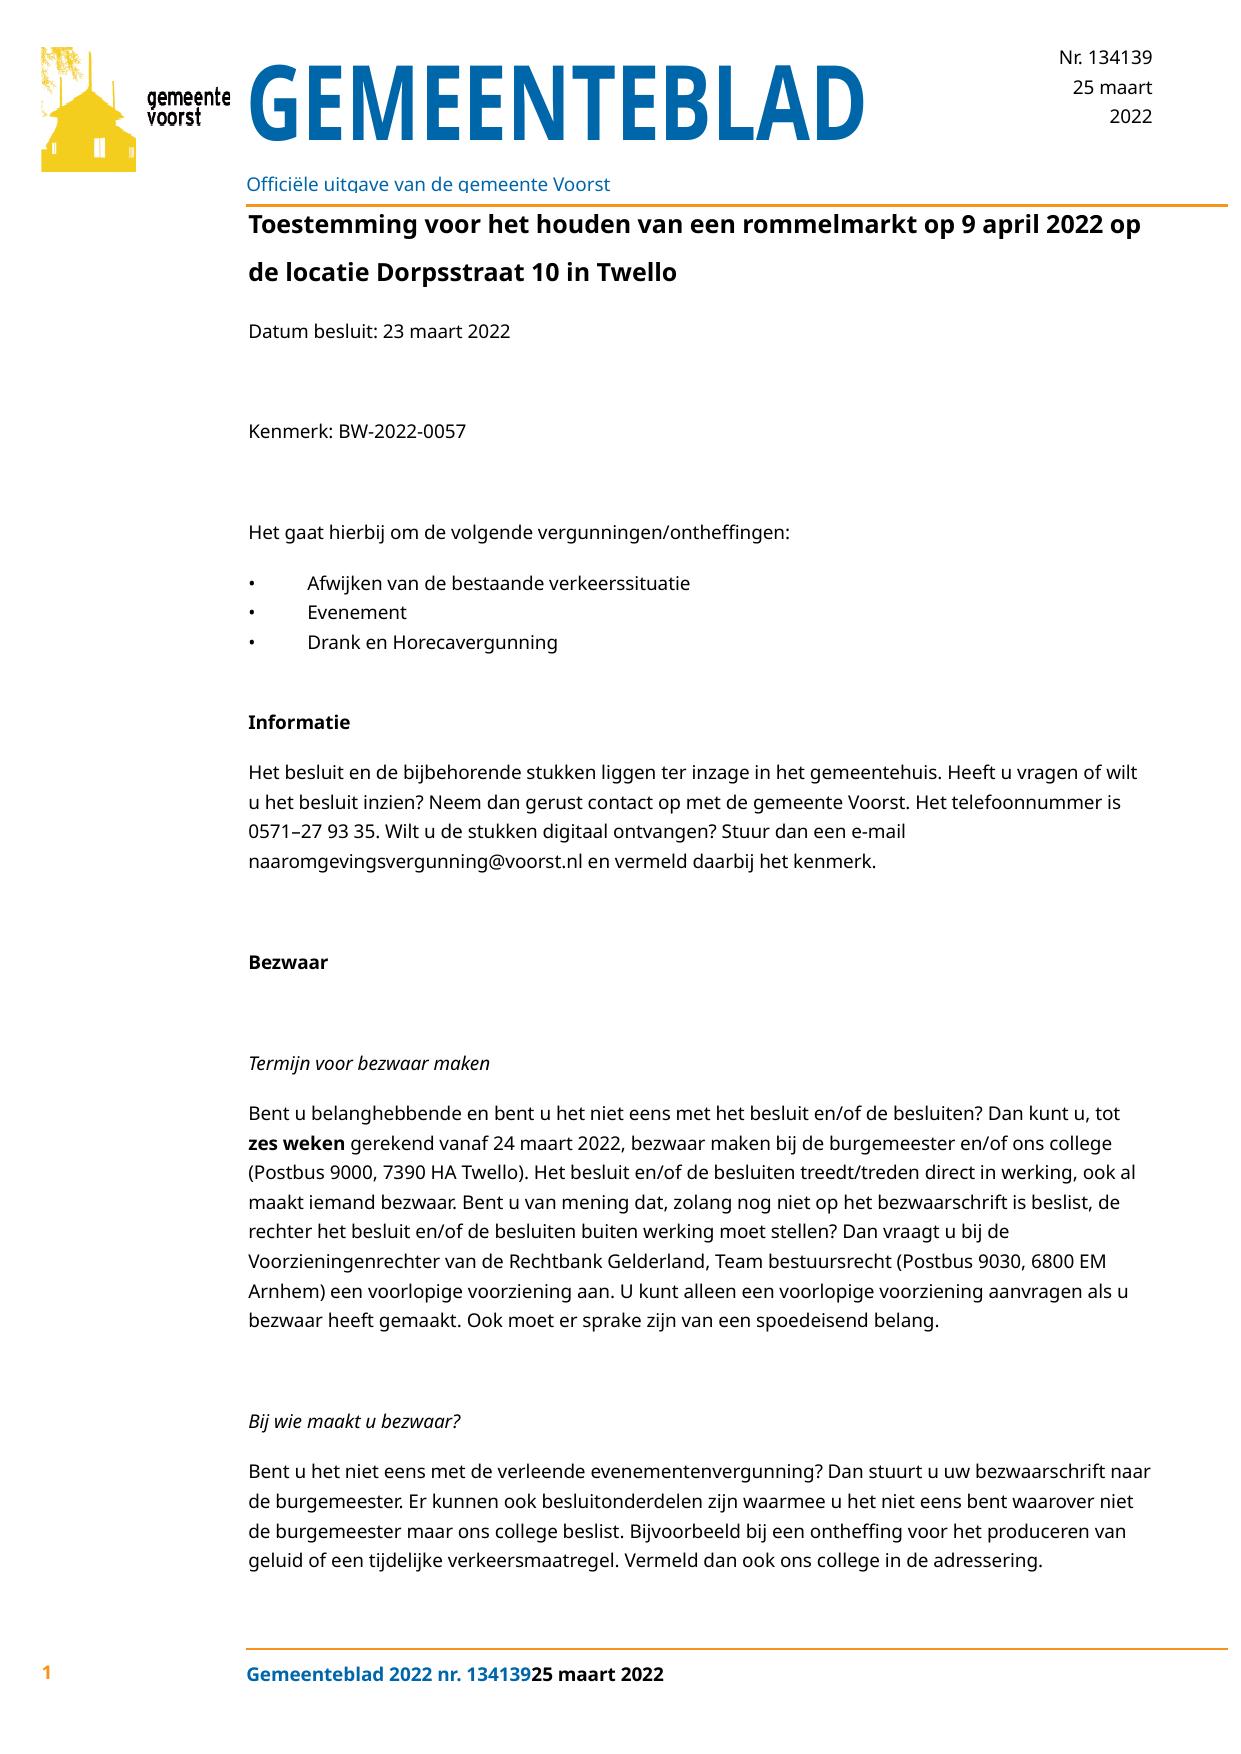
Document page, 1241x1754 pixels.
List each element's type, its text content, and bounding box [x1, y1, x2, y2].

picture [41, 47, 231, 172]
text Termijn voor bezwaar maken [248, 1050, 1152, 1076]
text Bent u het niet eens met de verleende evenementenvergunning? Dan stuurt u uw bezwaarschrift naar de burgemeester. Er kunnen ook besluitonderdelen zijn waarmee u het niet eens bent waarover niet de burgemeester maar ons college beslist. Bijvoorbeeld bij een ontheffing voor het produceren van geluid of een tijdelijke verkeersmaatregel. Vermeld dan ook ons college in de adressering. [248, 1459, 1152, 1573]
list Drank en Horecavergunning [248, 629, 1152, 655]
text Informatie [248, 709, 1152, 735]
text Bezwaar [248, 949, 1152, 975]
text Kenmerk: BW-2022-0057 [248, 419, 1152, 444]
text Bent u belanghebbende en bent u het niet eens met het besluit en/of de besluiten? Dan kunt u, tot zes weken gerekend vanaf 24 maart 2022, bezwaar maken bij de burgemeester en/of ons college (Postbus 9000, 7390 HA Twello). Het besluit en/of de besluiten treedt/treden direct in werking, ook al maakt iemand bezwaar. Bent u van mening dat, zolang nog niet op het bezwaarschrift is beslist, de rechter het besluit en/of de besluiten buiten werking moet stellen? Dan vraagt u bij de Voorzieningenrechter van de Rechtbank Gelderland, Team bestuursrecht (Postbus 9030, 6800 EM Arnhem) een voorlopige voorziening aan. U kunt alleen een voorlopige voorziening aanvragen als u bezwaar heeft gemaakt. Ook moet er sprake zijn van een spoedeisend belang. [248, 1100, 1152, 1333]
text Datum besluit: 23 maart 2022 [248, 318, 1152, 344]
list Evenement [248, 599, 1152, 625]
text Het besluit en de bijbehorende stukken liggen ter inzage in het gemeentehuis. Heeft u vragen of wilt u het besluit inzien? Neem dan gerust contact op met de gemeente Voorst. Het telefoonnummer is 0571–27 93 35. Wilt u de stukken digitaal ontvangen? Stuur dan een e-mail naaromgevingsvergunning@voorst.nl en vermeld daarbij het kenmerk. [248, 759, 1152, 874]
text Toestemming voor het houden van een rommelmarkt op 9 april 2022 op de locatie Dorpsstraat 10 in Twello [248, 207, 1152, 288]
text Het gaat hierbij om de volgende vergunningen/ontheffingen: [248, 519, 1152, 545]
list Afwijken van de bestaande verkeerssituatie [248, 570, 1152, 596]
text Bij wie maakt u bezwaar? [248, 1408, 1152, 1434]
